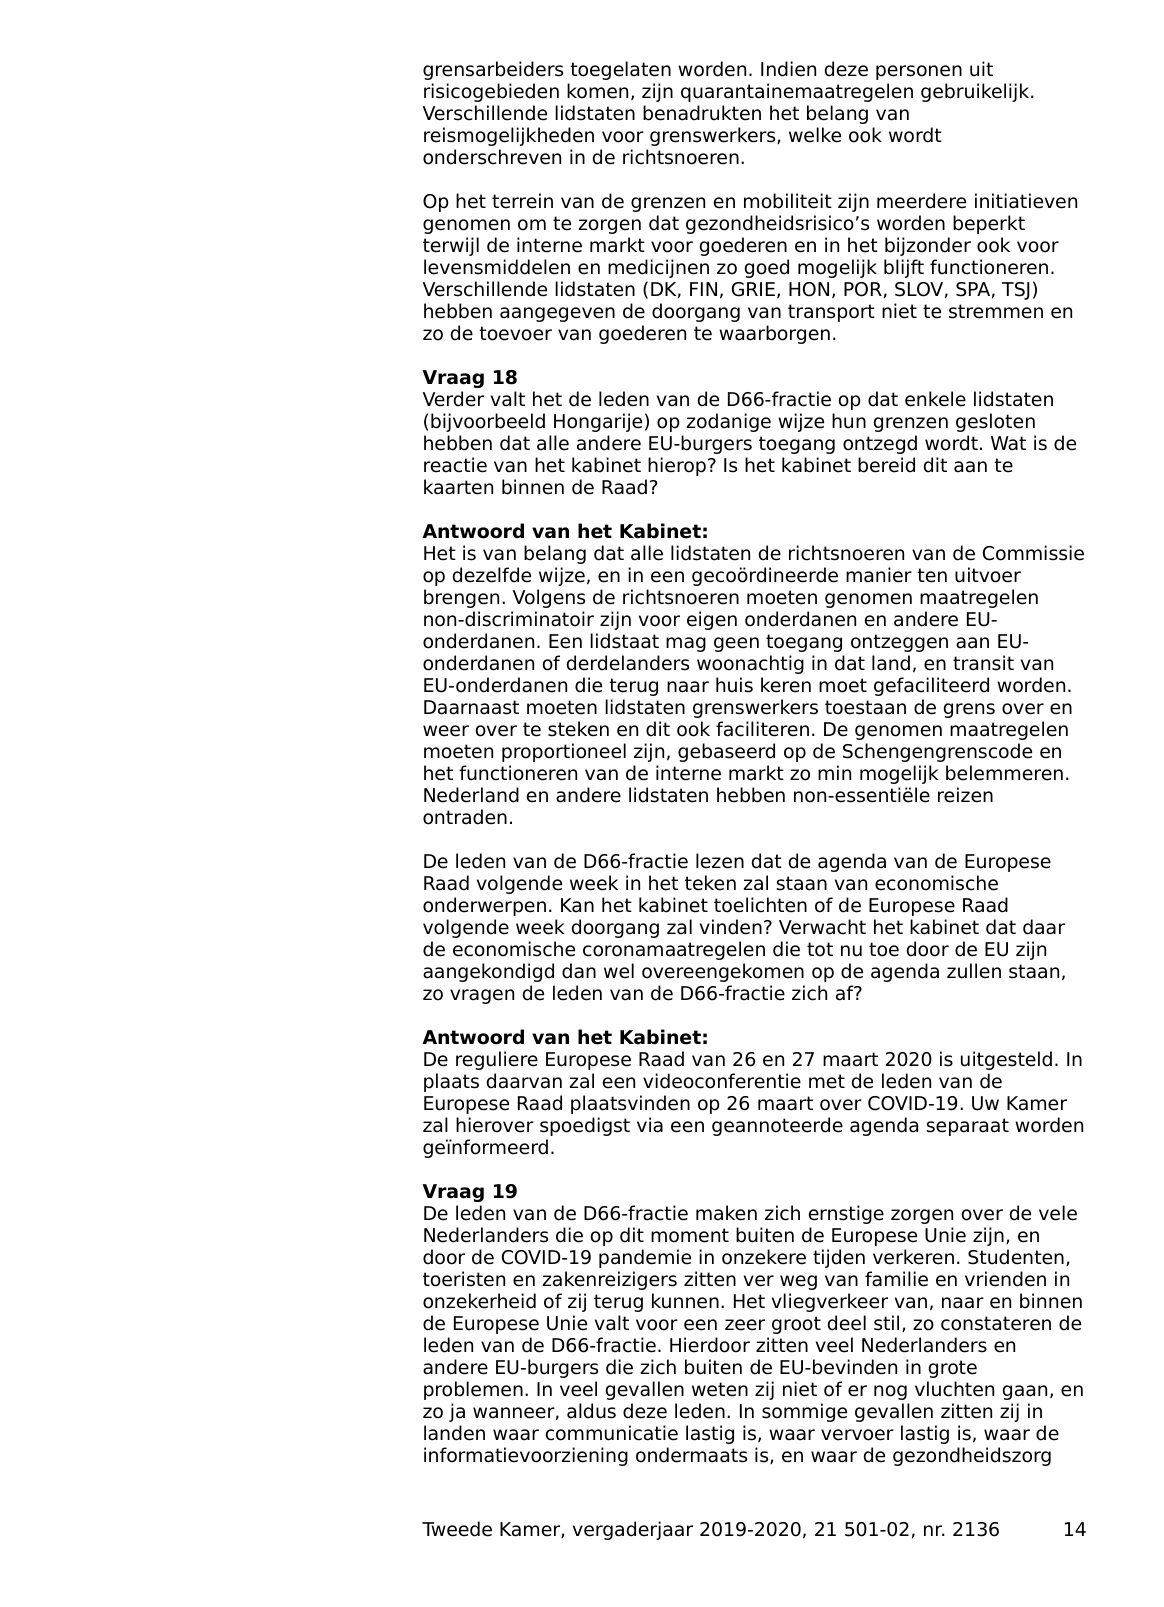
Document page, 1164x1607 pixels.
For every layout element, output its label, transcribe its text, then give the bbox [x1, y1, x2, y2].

text De leden van de D66-fractie maken zich ernstige zorgen over de vele Nederlanders die op dit moment buiten de Europese Unie zijn, en door de COVID-19 pandemie in onzekere tijden verkeren. Studenten, toeristen en zakenreizigers zitten ver weg van familie en vrienden in onzekerheid of zij terug kunnen. Het vliegverkeer van, naar en binnen de Europese Unie valt voor een zeer groot deel stil, zo constateren de leden van de D66-fractie. Hierdoor zitten veel Nederlanders en andere EU-burgers die zich buiten de EU-bevinden in grote problemen. In veel gevallen weten zij niet of er nog vluchten gaan, en zo ja wanneer, aldus deze leden. In sommige gevallen zitten zij in landen waar communicatie lastig is, waar vervoer lastig is, waar de informatievoorziening ondermaats is, en waar de gezondheidszorg [422, 1203, 1087, 1467]
text Vraag 19 [422, 1181, 1087, 1203]
text Op het terrein van de grenzen en mobiliteit zijn meerdere initiatieven genomen om te zorgen dat gezondheidsrisico’s worden beperkt terwijl de interne markt voor goederen en in het bijzonder ook voor levensmiddelen en medicijnen zo goed mogelijk blijft functioneren. Verschillende lidstaten (DK, FIN, GRIE, HON, POR, SLOV, SPA, TSJ) hebben aangegeven de doorgang van transport niet te stremmen en zo de toevoer van goederen te waarborgen. [422, 191, 1087, 345]
text Vraag 18 [422, 367, 1087, 389]
text Het is van belang dat alle lidstaten de richtsnoeren van de Commissie op dezelfde wijze, en in een gecoördineerde manier ten uitvoer brengen. Volgens de richtsnoeren moeten genomen maatregelen non-discriminatoir zijn voor eigen onderdanen en andere EU-onderdanen. Een lidstaat mag geen toegang ontzeggen aan EU-onderdanen of derdelanders woonachtig in dat land, en transit van EU-onderdanen die terug naar huis keren moet gefaciliteerd worden. Daarnaast moeten lidstaten grenswerkers toestaan de grens over en weer over te steken en dit ook faciliteren. De genomen maatregelen moeten proportioneel zijn, gebaseerd op de Schengengrenscode en het functioneren van de interne markt zo min mogelijk belemmeren. [422, 543, 1087, 785]
text De reguliere Europese Raad van 26 en 27 maart 2020 is uitgesteld. In plaats daarvan zal een videoconferentie met de leden van de Europese Raad plaatsvinden op 26 maart over COVID-19. Uw Kamer zal hierover spoedigst via een geannoteerde agenda separaat worden geïnformeerd. [422, 1049, 1087, 1159]
text Nederland en andere lidstaten hebben non-essentiële reizen ontraden. [422, 785, 1087, 829]
text De leden van de D66-fractie lezen dat de agenda van de Europese Raad volgende week in het teken zal staan van economische onderwerpen. Kan het kabinet toelichten of de Europese Raad volgende week doorgang zal vinden? Verwacht het kabinet dat daar de economische coronamaatregelen die tot nu toe door de EU zijn aangekondigd dan wel overeengekomen op de agenda zullen staan, zo vragen de leden van de D66-fractie zich af? [422, 851, 1087, 1005]
text Verder valt het de leden van de D66-fractie op dat enkele lidstaten (bijvoorbeeld Hongarije) op zodanige wijze hun grenzen gesloten hebben dat alle andere EU-burgers toegang ontzegd wordt. Wat is de reactie van het kabinet hierop? Is het kabinet bereid dit aan te kaarten binnen de Raad? [422, 389, 1087, 499]
text Antwoord van het Kabinet: [422, 521, 1087, 543]
text Antwoord van het Kabinet: [422, 1027, 1087, 1049]
text grensarbeiders toegelaten worden. Indien deze personen uit risicogebieden komen, zijn quarantainemaatregelen gebruikelijk. Verschillende lidstaten benadrukten het belang van reismogelijkheden voor grenswerkers, welke ook wordt onderschreven in de richtsnoeren. [422, 59, 1087, 169]
